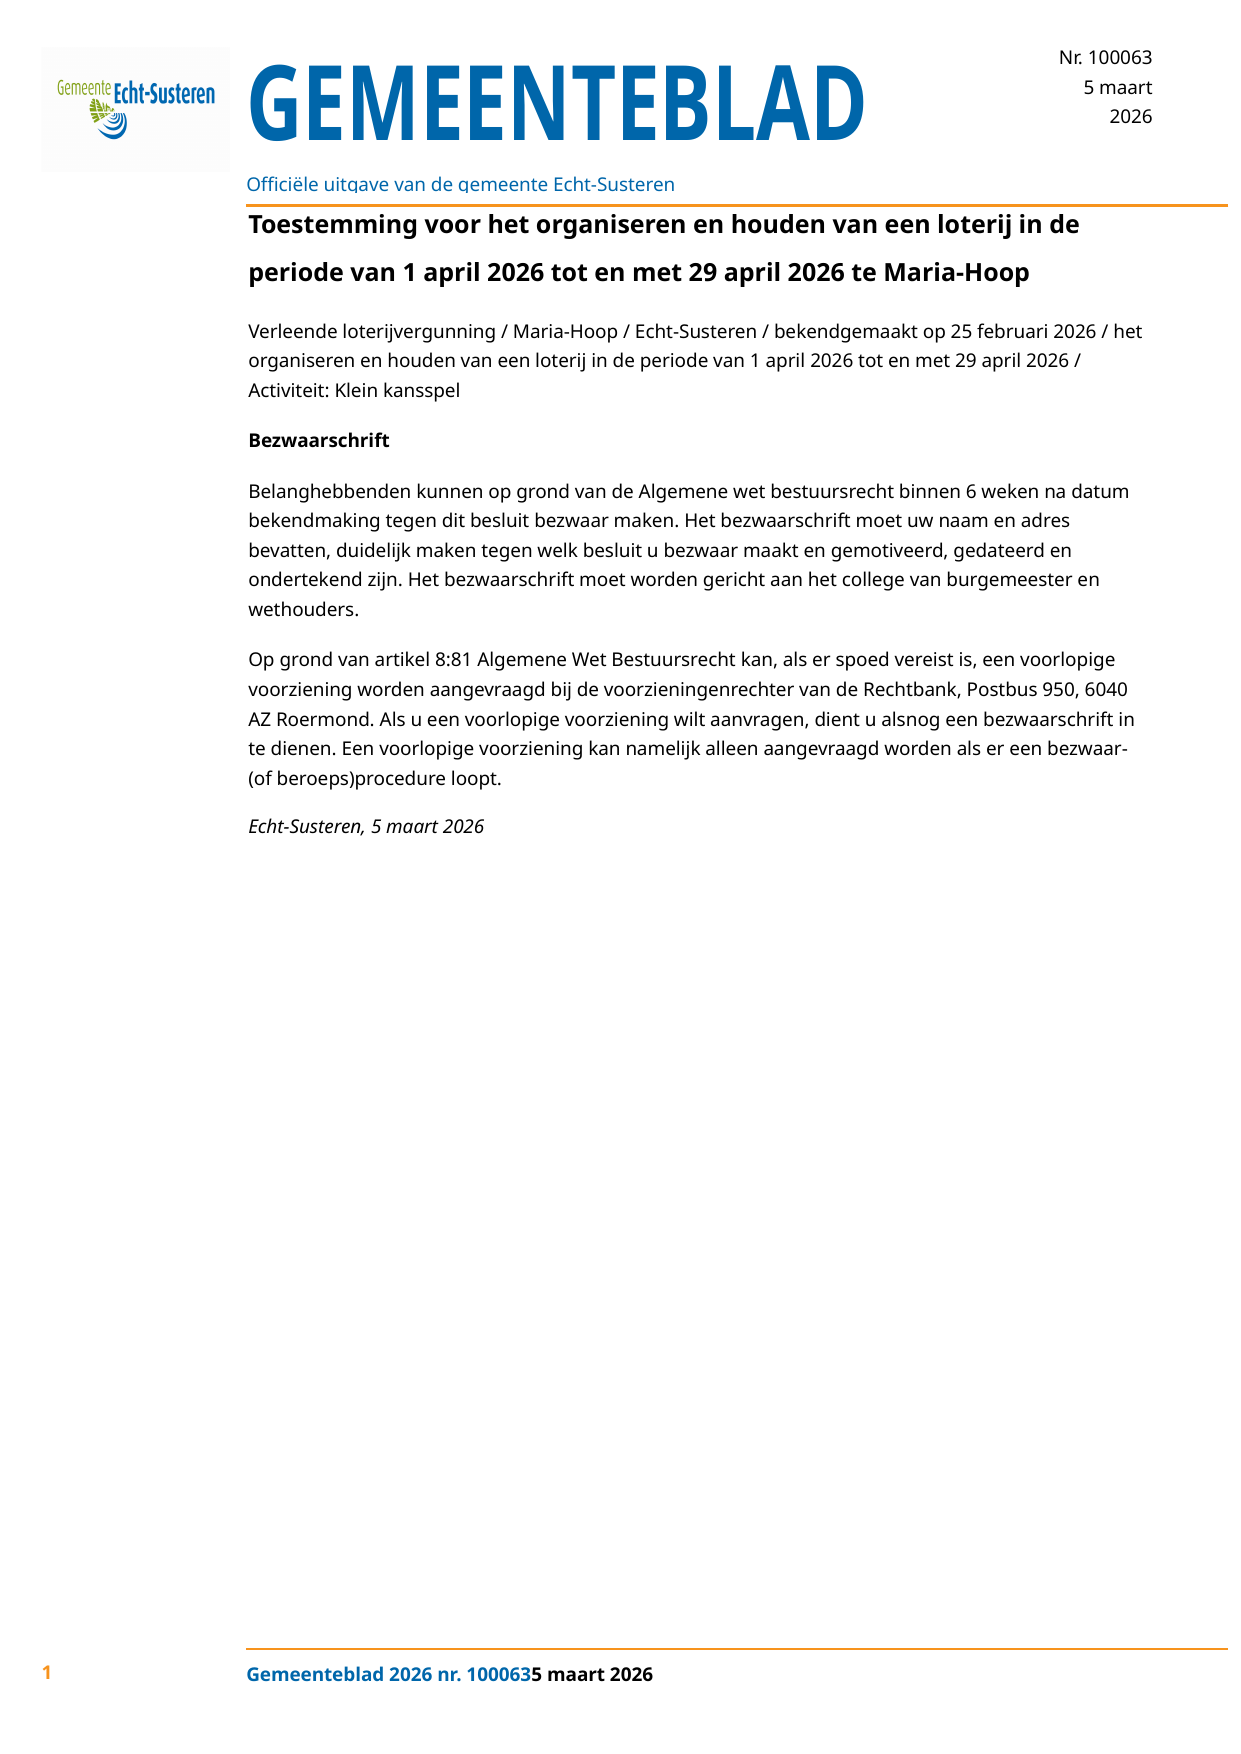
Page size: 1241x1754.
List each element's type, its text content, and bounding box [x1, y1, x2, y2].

text Toestemming voor het organiseren en houden van een loterij in de periode van 1 april 2026 tot en met 29 april 2026 te Maria-Hoop [248, 207, 1152, 288]
text Op grond van artikel 8:81 Algemene Wet Bestuursrecht kan, als er spoed vereist is, een voorlopige voorziening worden aangevraagd bij de voorzieningenrechter van de Rechtbank, Postbus 950, 6040 AZ Roermond. Als u een voorlopige voorziening wilt aanvragen, dient u alsnog een bezwaarschrift in te dienen. Een voorlopige voorziening kan namelijk alleen aangevraagd worden als er een bezwaar- (of beroeps)procedure loopt. [248, 647, 1152, 791]
picture [41, 47, 231, 172]
text Verleende loterijvergunning / Maria-Hoop / Echt-Susteren / bekendgemaakt op 25 februari 2026 / het organiseren en houden van een loterij in de periode van 1 april 2026 tot en met 29 april 2026 / Activiteit: Klein kansspel [248, 318, 1152, 403]
text Echt-Susteren, 5 maart 2026 [248, 813, 1152, 838]
text Bezwaarschrift [248, 427, 1152, 453]
text Belanghebbenden kunnen op grond van de Algemene wet bestuursrecht binnen 6 weken na datum bekendmaking tegen dit besluit bezwaar maken. Het bezwaarschrift moet uw naam en adres bevatten, duidelijk maken tegen welk besluit u bezwaar maakt en gemotiveerd, gedateerd en ondertekend zijn. Het bezwaarschrift moet worden gericht aan het college van burgemeester en wethouders. [248, 478, 1152, 622]
